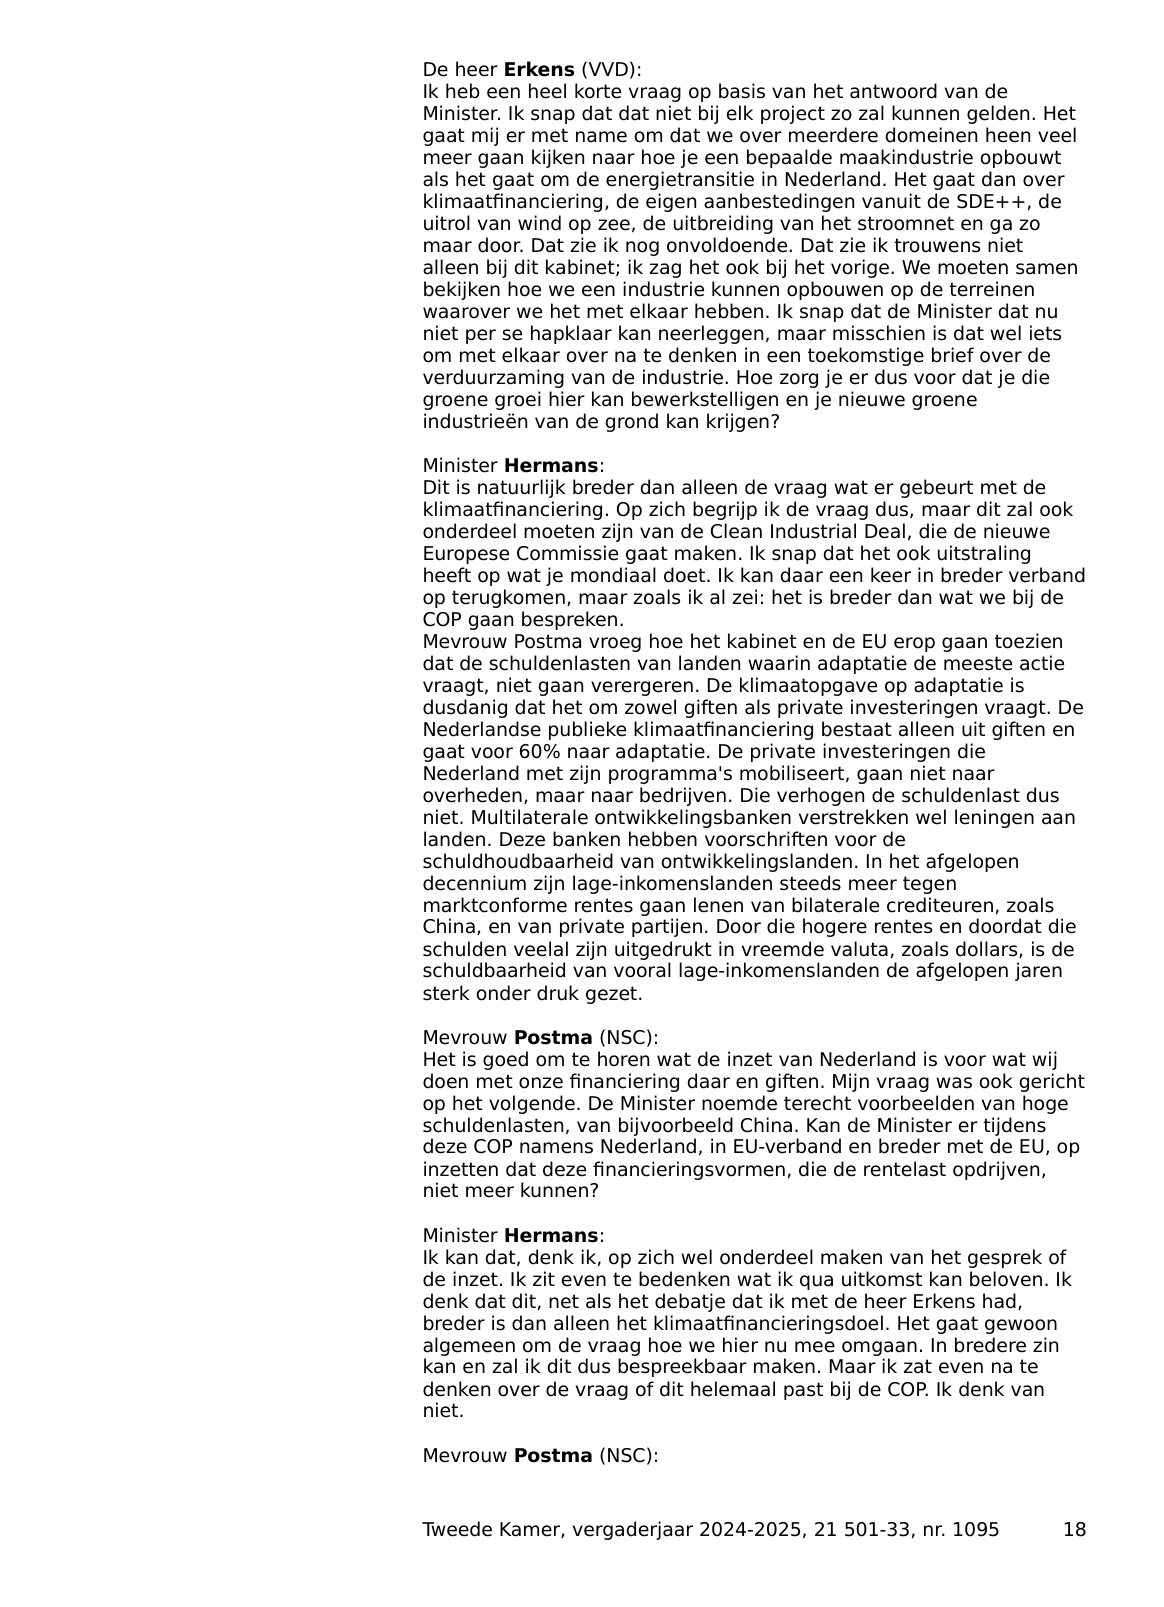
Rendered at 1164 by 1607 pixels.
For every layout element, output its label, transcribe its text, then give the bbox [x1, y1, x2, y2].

text Minister Hermans: [422, 1224, 1087, 1247]
text Het is goed om te horen wat de inzet van Nederland is voor wat wij doen met onze financiering daar en giften. Mijn vraag was ook gericht op het volgende. De Minister noemde terecht voorbeelden van hoge schuldenlasten, van bijvoorbeeld China. Kan de Minister er tijdens deze COP namens Nederland, in EU-verband en breder met de EU, op inzetten dat deze financieringsvormen, die de rentelast opdrijven, niet meer kunnen? [422, 1048, 1087, 1202]
text Mevrouw Postma (NSC): [422, 1027, 1087, 1048]
text Minister Hermans: [422, 455, 1087, 477]
text De heer Erkens (VVD): [422, 59, 1087, 81]
text Mevrouw Postma (NSC): [422, 1444, 1087, 1467]
text Ik kan dat, denk ik, op zich wel onderdeel maken van het gesprek of de inzet. Ik zit even te bedenken wat ik qua uitkomst kan beloven. Ik denk dat dit, net als het debatje dat ik met de heer Erkens had, breder is dan alleen het klimaatfinancieringsdoel. Het gaat gewoon algemeen om de vraag hoe we hier nu mee omgaan. In bredere zin kan en zal ik dit dus bespreekbaar maken. Maar ik zat even na te denken over de vraag of dit helemaal past bij de COP. Ik denk van niet. [422, 1247, 1087, 1422]
text Dit is natuurlijk breder dan alleen de vraag wat er gebeurt met de klimaatfinanciering. Op zich begrijp ik de vraag dus, maar dit zal ook onderdeel moeten zijn van de Clean Industrial Deal, die de nieuwe Europese Commissie gaat maken. Ik snap dat het ook uitstraling heeft op wat je mondiaal doet. Ik kan daar een keer in breder verband op terugkomen, maar zoals ik al zei: het is breder dan wat we bij de COP gaan bespreken. [422, 477, 1087, 631]
text Mevrouw Postma vroeg hoe het kabinet en de EU erop gaan toezien dat de schuldenlasten van landen waarin adaptatie de meeste actie vraagt, niet gaan verergeren. De klimaatopgave op adaptatie is dusdanig dat het om zowel giften als private investeringen vraagt. De Nederlandse publieke klimaatfinanciering bestaat alleen uit giften en gaat voor 60% naar adaptatie. De private investeringen die Nederland met zijn programma's mobiliseert, gaan niet naar overheden, maar naar bedrijven. Die verhogen de schuldenlast dus niet. Multilaterale ontwikkelingsbanken verstrekken wel leningen aan landen. Deze banken hebben voorschriften voor de schuldhoudbaarheid van ontwikkelingslanden. In het afgelopen decennium zijn lage-inkomenslanden steeds meer tegen marktconforme rentes gaan lenen van bilaterale crediteuren, zoals China, en van private partijen. Door die hogere rentes en doordat die schulden veelal zijn uitgedrukt in vreemde valuta, zoals dollars, is de schuldbaarheid van vooral lage-inkomenslanden de afgelopen jaren sterk onder druk gezet. [422, 631, 1087, 1004]
text Ik heb een heel korte vraag op basis van het antwoord van de Minister. Ik snap dat dat niet bij elk project zo zal kunnen gelden. Het gaat mij er met name om dat we over meerdere domeinen heen veel meer gaan kijken naar hoe je een bepaalde maakindustrie opbouwt als het gaat om de energietransitie in Nederland. Het gaat dan over klimaatfinanciering, de eigen aanbestedingen vanuit de SDE++, de uitrol van wind op zee, de uitbreiding van het stroomnet en ga zo maar door. Dat zie ik nog onvoldoende. Dat zie ik trouwens niet alleen bij dit kabinet; ik zag het ook bij het vorige. We moeten samen bekijken hoe we een industrie kunnen opbouwen op de terreinen waarover we het met elkaar hebben. Ik snap dat de Minister dat nu niet per se hapklaar kan neerleggen, maar misschien is dat wel iets om met elkaar over na te denken in een toekomstige brief over de verduurzaming van de industrie. Hoe zorg je er dus voor dat je die groene groei hier kan bewerkstelligen en je nieuwe groene industrieën van de grond kan krijgen? [422, 81, 1087, 433]
